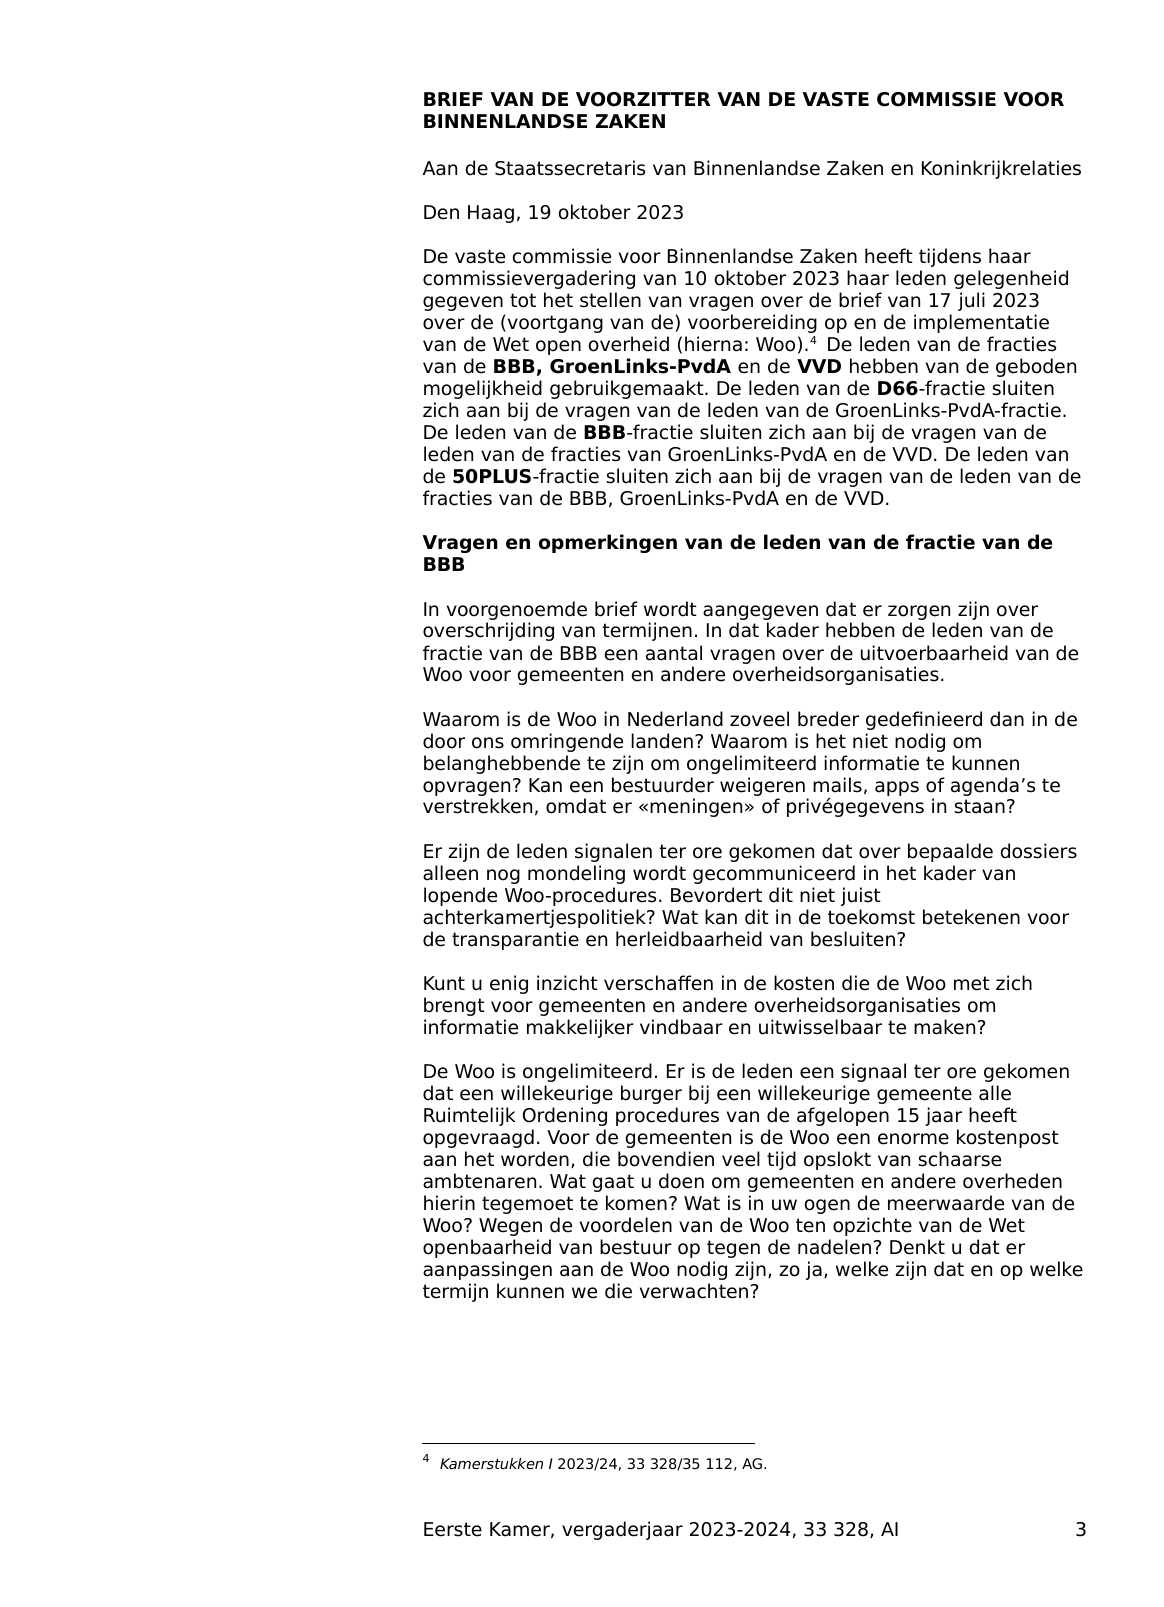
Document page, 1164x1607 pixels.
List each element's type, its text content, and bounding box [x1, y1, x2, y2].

text In voorgenoemde brief wordt aangegeven dat er zorgen zijn over overschrijding van termijnen. In dat kader hebben de leden van de fractie van de BBB een aantal vragen over de uitvoerbaarheid van de Woo voor gemeenten en andere overheidsorganisaties. [422, 598, 1087, 686]
text Waarom is de Woo in Nederland zoveel breder gedefinieerd dan in de door ons omringende landen? Waarom is het niet nodig om belanghebbende te zijn om ongelimiteerd informatie te kunnen opvragen? Kan een bestuurder weigeren mails, apps of agenda’s te verstrekken, omdat er «meningen» of privégegevens in staan? [422, 708, 1087, 818]
text Kunt u enig inzicht verschaffen in de kosten die de Woo met zich brengt voor gemeenten en andere overheidsorganisaties om informatie makkelijker vindbaar en uitwisselbaar te maken? [422, 973, 1087, 1039]
subtitle BRIEF VAN DE VOORZITTER VAN DE VASTE COMMISSIE VOOR BINNENLANDSE ZAKEN [422, 89, 1087, 133]
text Aan de Staatssecretaris van Binnenlandse Zaken en Koninkrijkrelaties [422, 158, 1087, 180]
text Er zijn de leden signalen ter ore gekomen dat over bepaalde dossiers alleen nog mondeling wordt gecommuniceerd in het kader van lopende Woo-procedures. Bevordert dit niet juist achterkamertjespolitiek? Wat kan dit in de toekomst betekenen voor de transparantie en herleidbaarheid van besluiten? [422, 841, 1087, 951]
subtitle Vragen en opmerkingen van de leden van de fractie van de BBB [422, 532, 1087, 576]
text De vaste commissie voor Binnenlandse Zaken heeft tijdens haar commissievergadering van 10 oktober 2023 haar leden gelegenheid gegeven tot het stellen van vragen over de brief van 17 juli 2023 over de (voortgang van de) voorbereiding op en de implementatie van de Wet open overheid (hierna: Woo). De leden van de fracties van de BBB, GroenLinks-PvdA en de VVD hebben van de geboden mogelijkheid gebruikgemaakt. De leden van de D66-fractie sluiten zich aan bij de vragen van de leden van de GroenLinks-PvdA-fractie. De leden van de BBB-fractie sluiten zich aan bij de vragen van de leden van de fracties van GroenLinks-PvdA en de VVD. De leden van de 50PLUS-fractie sluiten zich aan bij de vragen van de leden van de fracties van de BBB, GroenLinks-PvdA en de VVD. [422, 246, 1087, 510]
text De Woo is ongelimiteerd. Er is de leden een signaal ter ore gekomen dat een willekeurige burger bij een willekeurige gemeente alle Ruimtelijk Ordening procedures van de afgelopen 15 jaar heeft opgevraagd. Voor de gemeenten is de Woo een enorme kostenpost aan het worden, die bovendien veel tijd opslokt van schaarse ambtenaren. Wat gaat u doen om gemeenten en andere overheden hierin tegemoet te komen? Wat is in uw ogen de meerwaarde van de Woo? Wegen de voordelen van de Woo ten opzichte van de Wet openbaarheid van bestuur op tegen de nadelen? Denkt u dat er aanpassingen aan de Woo nodig zijn, zo ja, welke zijn dat en op welke termijn kunnen we die verwachten? [422, 1061, 1087, 1303]
text Kamerstukken I 2023/24, 33 328/35 112, AG. [422, 1452, 1087, 1474]
text Den Haag, 19 oktober 2023 [422, 202, 1087, 224]
